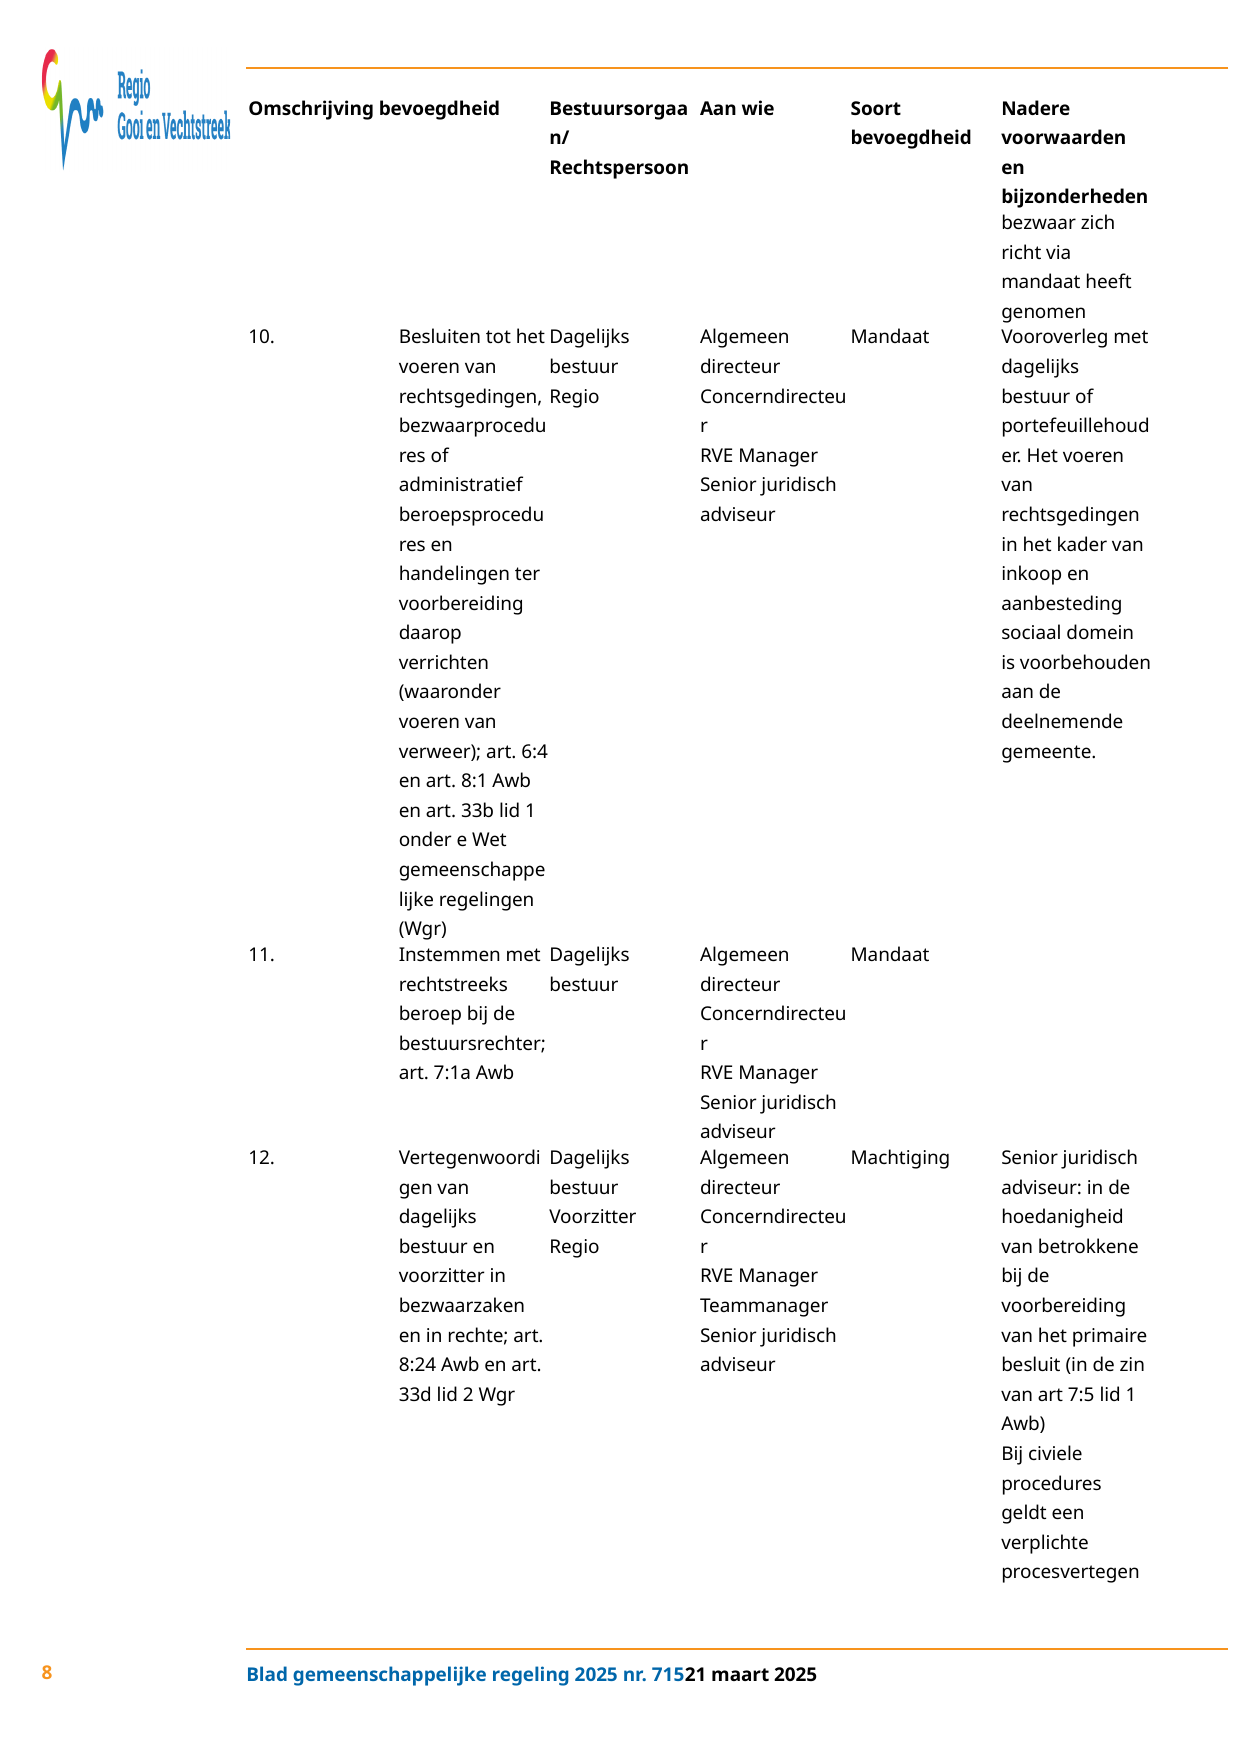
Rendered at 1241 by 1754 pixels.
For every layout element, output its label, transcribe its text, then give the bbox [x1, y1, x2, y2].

table_cell Machtiging [850, 1144, 1001, 1584]
table_cell Algemeen directeur Concerndirecteur RVE Manager Teammanager Senior juridisch adviseur [700, 1144, 850, 1584]
table_cell Vooroverleg met dagelijks bestuur of portefeuillehouder. Het voeren van rechtsgedingen in het kader van inkoop en aanbesteding sociaal domein is voorbehouden aan de deelnemende gemeente. [1001, 324, 1152, 941]
table_header Bestuursorgaan/ Rechtspersoon [549, 95, 700, 209]
table_cell 12. [248, 1144, 398, 1584]
table_header Soort bevoegdheid [850, 95, 1001, 209]
table_header Aan wie [700, 95, 850, 209]
table_header Omschrijving bevoegdheid [248, 95, 549, 209]
table_cell Mandaat [850, 941, 1001, 1144]
table_cell Algemeen directeur Concerndirecteur RVE Manager Senior juridisch adviseur [700, 941, 850, 1144]
table_cell [1001, 941, 1152, 1144]
table_cell Mandaat [850, 324, 1001, 941]
table_cell Vertegenwoordigen van dagelijks bestuur en voorzitter in bezwaarzaken en in rechte; art. 8:24 Awb en art. 33d lid 2 Wgr [399, 1144, 549, 1584]
table_cell Dagelijks bestuur [549, 941, 700, 1144]
table_cell Dagelijks bestuur Regio [549, 324, 700, 941]
table_cell Instemmen met rechtstreeks beroep bij de bestuursrechter; art. 7:1a Awb [399, 941, 549, 1144]
table_header Nadere voorwaarden en bijzonderheden [1001, 95, 1152, 209]
table_cell 11. [248, 941, 398, 1144]
table_cell Algemeen directeur Concerndirecteur RVE Manager Senior juridisch adviseur [700, 324, 850, 941]
table_cell [248, 209, 398, 324]
table_cell Senior juridisch adviseur: in de hoedanigheid van betrokkene bij de voorbereiding van het primaire besluit (in de zin van art 7:5 lid 1 Awb) Bij civiele procedures geldt een verplichte procesvertegen [1001, 1144, 1152, 1584]
table_cell [549, 209, 700, 324]
table_cell [700, 209, 850, 324]
table_cell Dagelijks bestuur Voorzitter Regio [549, 1144, 700, 1584]
table_cell [399, 209, 549, 324]
table_cell 10. [248, 324, 398, 941]
table_cell bezwaar zich richt via mandaat heeft genomen [1001, 209, 1152, 324]
picture [41, 47, 231, 172]
table_cell [850, 209, 1001, 324]
table_cell Besluiten tot het voeren van rechtsgedingen, bezwaarprocedures of administratief beroepsprocedures en handelingen ter voorbereiding daarop verrichten (waaronder voeren van verweer); art. 6:4 en art. 8:1 Awb en art. 33b lid 1 onder e Wet gemeenschappelijke regelingen (Wgr) [399, 324, 549, 941]
